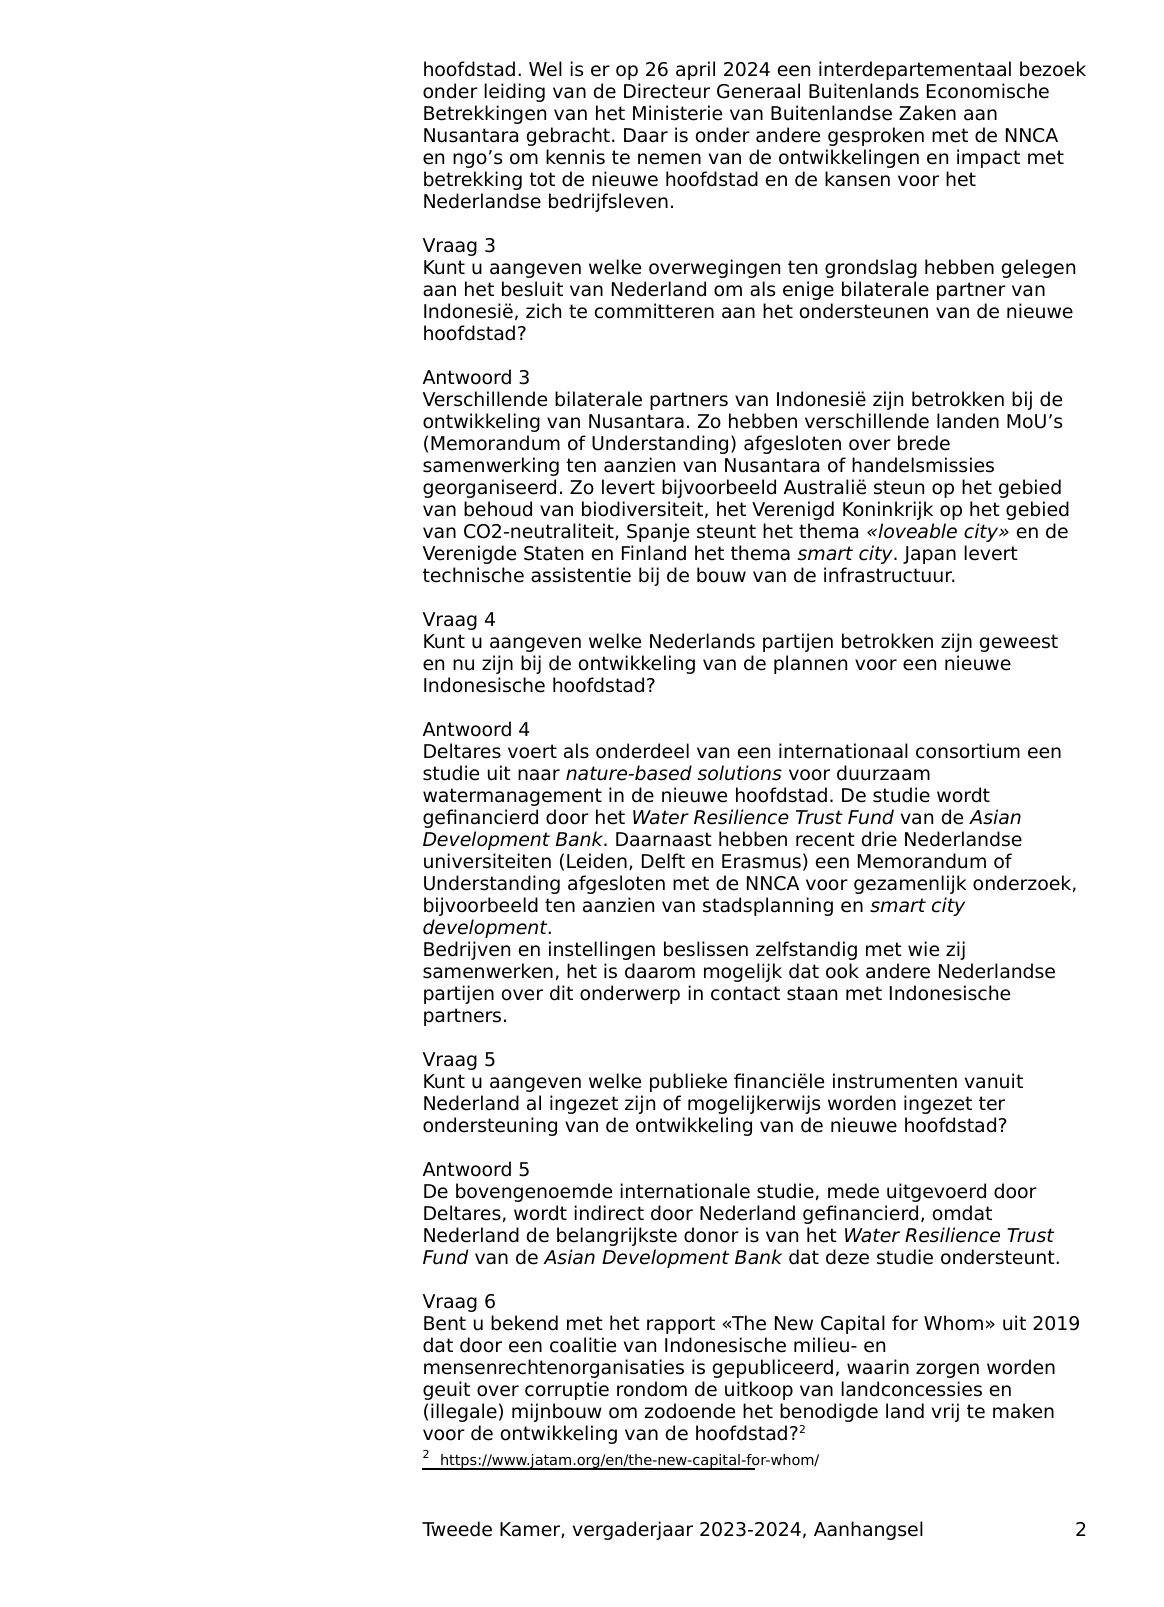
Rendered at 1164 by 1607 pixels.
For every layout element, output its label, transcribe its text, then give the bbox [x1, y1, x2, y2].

text Kunt u aangeven welke publieke financiële instrumenten vanuit Nederland al ingezet zijn of mogelijkerwijs worden ingezet ter ondersteuning van de ontwikkeling van de nieuwe hoofdstad? [422, 1071, 1087, 1137]
text Bent u bekend met het rapport «The New Capital for Whom» uit 2019 dat door een coalitie van Indonesische milieu- en mensenrechtenorganisaties is gepubliceerd, waarin zorgen worden geuit over corruptie rondom de uitkoop van landconcessies en (illegale) mijnbouw om zodoende het benodigde land vrij te maken voor de ontwikkeling van de hoofdstad? [422, 1313, 1087, 1445]
text hoofdstad. Wel is er op 26 april 2024 een interdepartementaal bezoek onder leiding van de Directeur Generaal Buitenlands Economische Betrekkingen van het Ministerie van Buitenlandse Zaken aan Nusantara gebracht. Daar is onder andere gesproken met de NNCA en ngo’s om kennis te nemen van de ontwikkelingen en impact met betrekking tot de nieuwe hoofdstad en de kansen voor het Nederlandse bedrijfsleven. [422, 59, 1087, 213]
text De bovengenoemde internationale studie, mede uitgevoerd door Deltares, wordt indirect door Nederland gefinancierd, omdat Nederland de belangrijkste donor is van het Water Resilience Trust Fund van de Asian Development Bank dat deze studie ondersteunt. [422, 1181, 1087, 1269]
text https://www.jatam.org/en/the-new-capital-for-whom/ [422, 1448, 1087, 1470]
text Antwoord 4 [422, 719, 1087, 741]
text Bedrijven en instellingen beslissen zelfstandig met wie zij samenwerken, het is daarom mogelijk dat ook andere Nederlandse partijen over dit onderwerp in contact staan met Indonesische partners. [422, 939, 1087, 1027]
text Kunt u aangeven welke overwegingen ten grondslag hebben gelegen aan het besluit van Nederland om als enige bilaterale partner van Indonesië, zich te committeren aan het ondersteunen van de nieuwe hoofdstad? [422, 257, 1087, 345]
text Antwoord 3 [422, 367, 1087, 389]
text Antwoord 5 [422, 1159, 1087, 1181]
text Vraag 3 [422, 235, 1087, 257]
text Verschillende bilaterale partners van Indonesië zijn betrokken bij de ontwikkeling van Nusantara. Zo hebben verschillende landen MoU’s (Memorandum of Understanding) afgesloten over brede samenwerking ten aanzien van Nusantara of handelsmissies georganiseerd. Zo levert bijvoorbeeld Australië steun op het gebied van behoud van biodiversiteit, het Verenigd Koninkrijk op het gebied van CO2-neutraliteit, Spanje steunt het thema «loveable city» en de Verenigde Staten en Finland het thema smart city. Japan levert technische assistentie bij de bouw van de infrastructuur. [422, 389, 1087, 587]
text Vraag 5 [422, 1049, 1087, 1071]
text Vraag 6 [422, 1291, 1087, 1313]
text Vraag 4 [422, 609, 1087, 631]
text Deltares voert als onderdeel van een internationaal consortium een studie uit naar nature-based solutions voor duurzaam watermanagement in de nieuwe hoofdstad. De studie wordt gefinancierd door het Water Resilience Trust Fund van de Asian Development Bank. Daarnaast hebben recent drie Nederlandse universiteiten (Leiden, Delft en Erasmus) een Memorandum of Understanding afgesloten met de NNCA voor gezamenlijk onderzoek, bijvoorbeeld ten aanzien van stadsplanning en smart city development. [422, 741, 1087, 939]
text Kunt u aangeven welke Nederlands partijen betrokken zijn geweest en nu zijn bij de ontwikkeling van de plannen voor een nieuwe Indonesische hoofdstad? [422, 631, 1087, 697]
